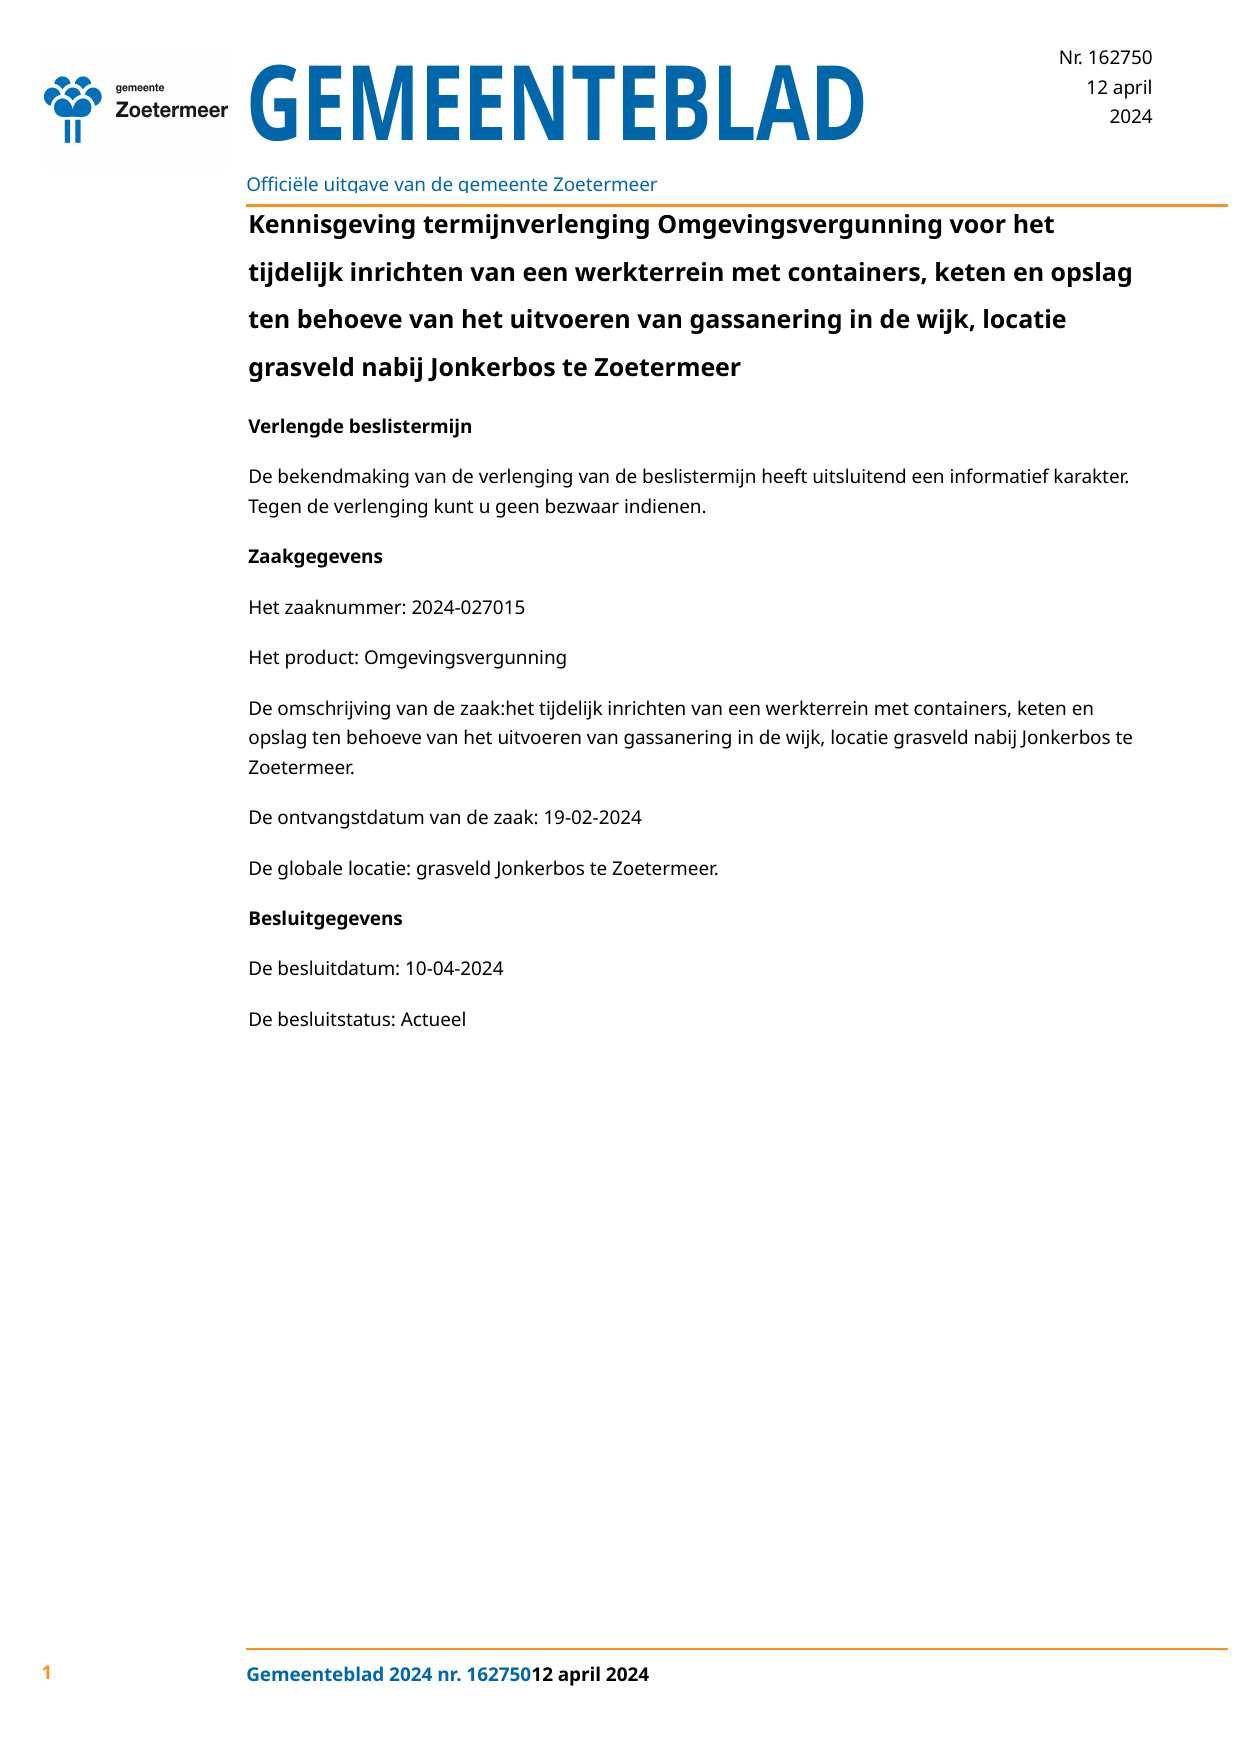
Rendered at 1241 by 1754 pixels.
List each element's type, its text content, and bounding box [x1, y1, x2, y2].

text De globale locatie: grasveld Jonkerbos te Zoetermeer. [248, 855, 1152, 881]
text Besluitgegevens [248, 905, 1152, 931]
text De besluitdatum: 10-04-2024 [248, 956, 1152, 981]
text De ontvangstdatum van de zaak: 19-02-2024 [248, 804, 1152, 830]
text Kennisgeving termijnverlenging Omgevingsvergunning voor het tijdelijk inrichten van een werkterrein met containers, keten en opslag ten behoeve van het uitvoeren van gassanering in de wijk, locatie grasveld nabij Jonkerbos te Zoetermeer [248, 207, 1152, 384]
text De besluitstatus: Actueel [248, 1006, 1152, 1032]
picture [41, 47, 231, 172]
text Zaakgegevens [248, 543, 1152, 569]
text Het zaaknummer: 2024-027015 [248, 594, 1152, 620]
text Het product: Omgevingsvergunning [248, 644, 1152, 670]
text De omschrijving van de zaak:het tijdelijk inrichten van een werkterrein met containers, keten en opslag ten behoeve van het uitvoeren van gassanering in de wijk, locatie grasveld nabij Jonkerbos te Zoetermeer. [248, 695, 1152, 780]
text Verlengde beslistermijn [248, 413, 1152, 439]
text De bekendmaking van de verlenging van de beslistermijn heeft uitsluitend een informatief karakter. Tegen de verlenging kunt u geen bezwaar indienen. [248, 463, 1152, 519]
